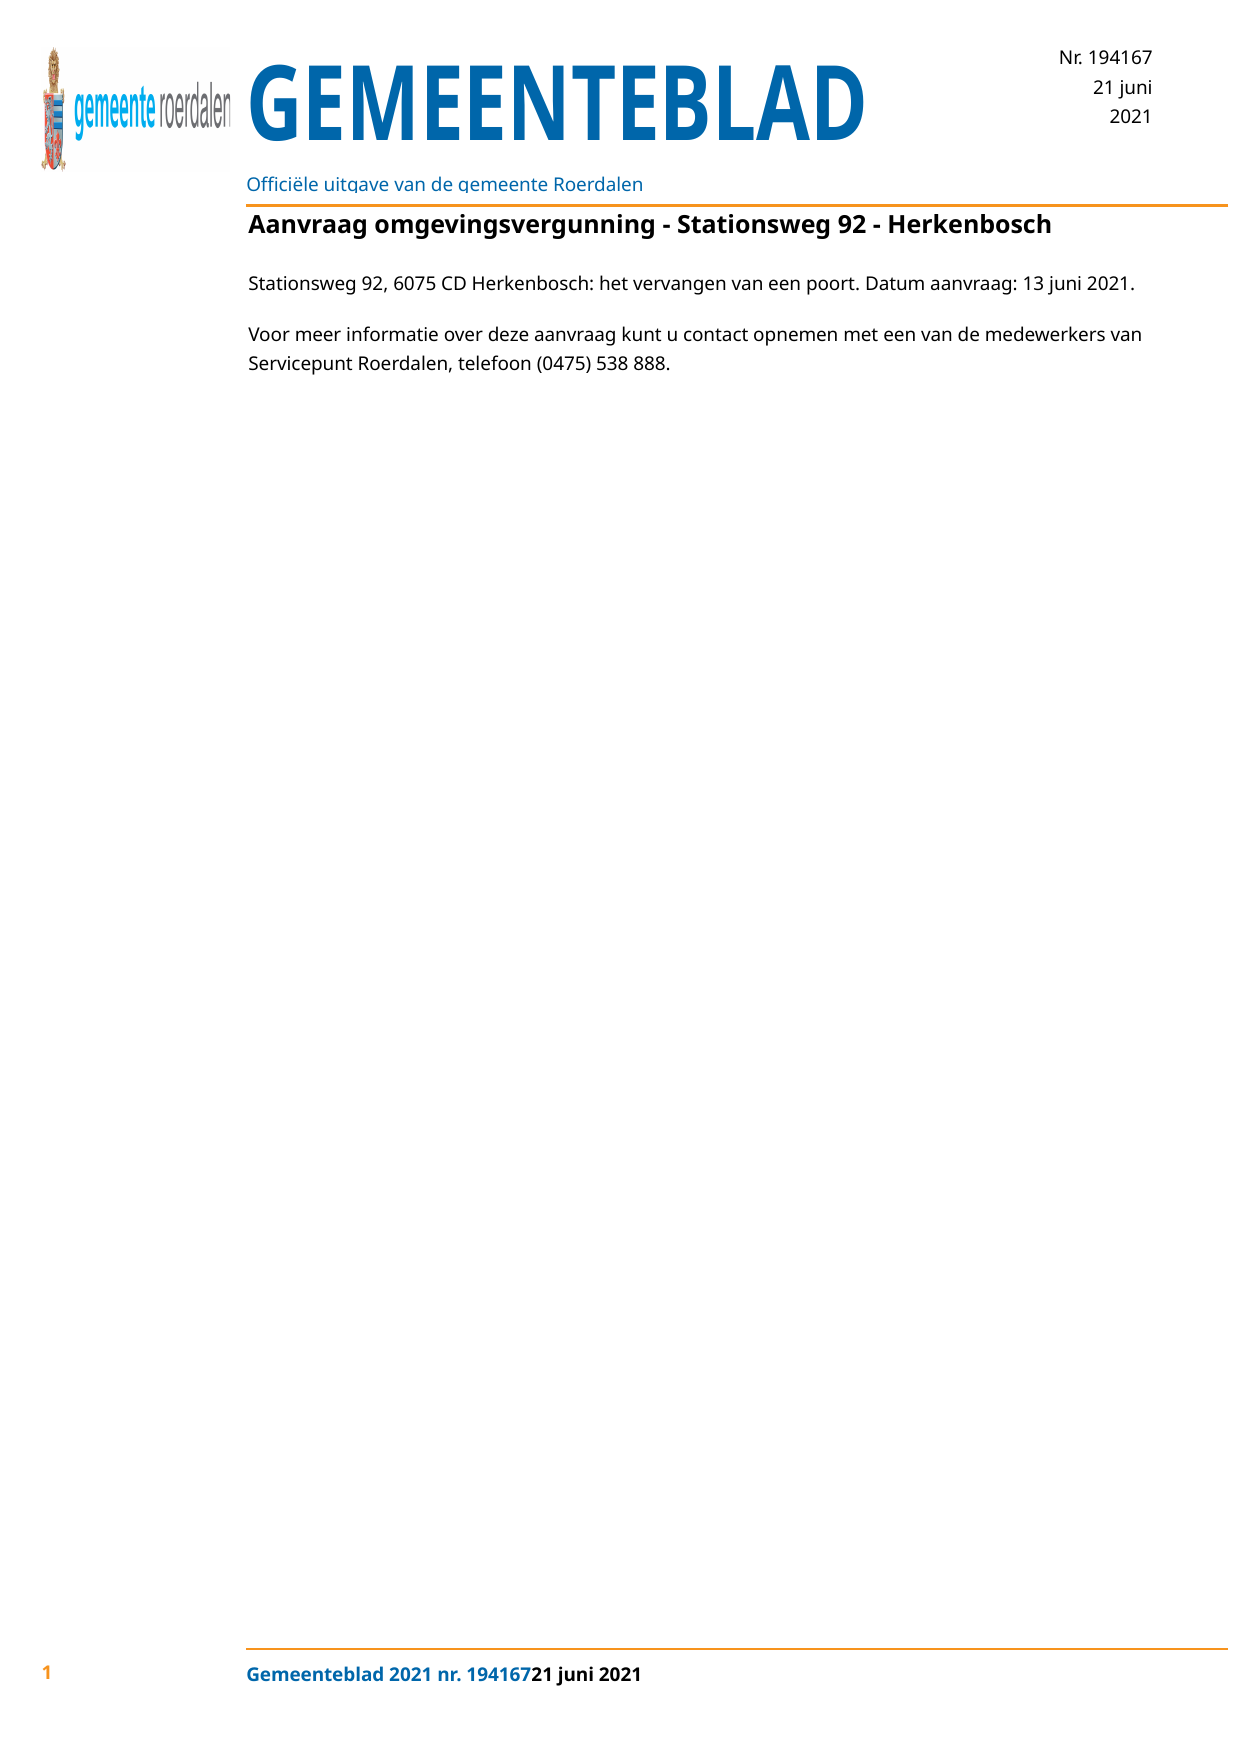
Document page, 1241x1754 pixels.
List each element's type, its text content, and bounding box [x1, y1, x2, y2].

text Stationsweg 92, 6075 CD Herkenbosch: het vervangen van een poort. Datum aanvraag: 13 juni 2021. [248, 270, 1152, 296]
text Voor meer informatie over deze aanvraag kunt u contact opnemen met een van de medewerkers van Servicepunt Roerdalen, telefoon (0475) 538 888. [248, 321, 1152, 376]
picture [41, 47, 231, 172]
text Aanvraag omgevingsvergunning - Stationsweg 92 - Herkenbosch [248, 207, 1152, 241]
